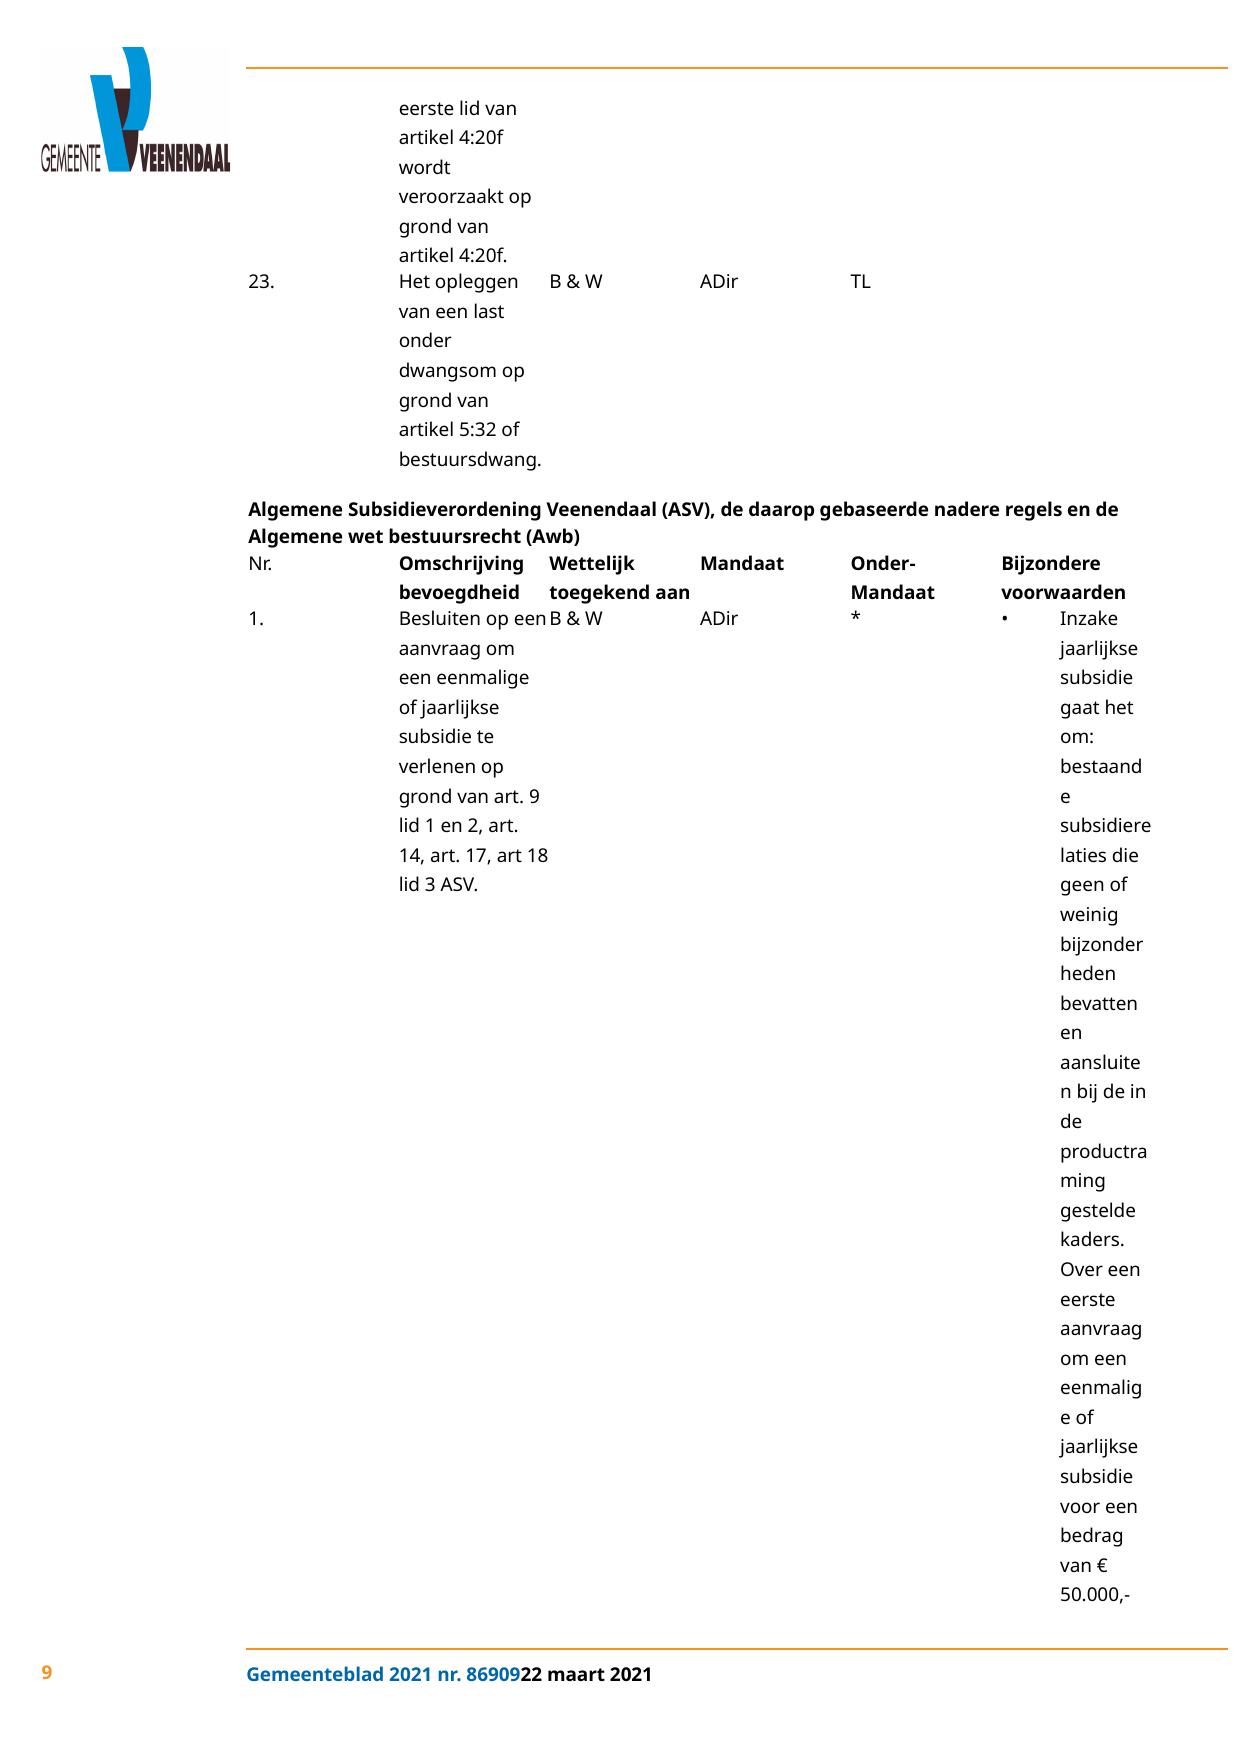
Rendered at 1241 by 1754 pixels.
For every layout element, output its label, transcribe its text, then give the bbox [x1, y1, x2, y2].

table_cell B & W [549, 269, 700, 472]
table_cell Besluiten op een aanvraag om een eenmalige of jaarlijkse subsidie te verlenen op grond van art. 9 lid 1 en 2, art. 14, art. 17, art 18 lid 3 ASV. [399, 605, 549, 1607]
table_cell Het opleggen van een last onder dwangsom op grond van artikel 5:32 of bestuursdwang. [399, 269, 549, 472]
table_header Mandaat [700, 550, 850, 605]
table_header Onder- Mandaat [850, 550, 1001, 605]
text Algemene Subsidieverordening Veenendaal (ASV), de daarop gebaseerde nadere regels en de Algemene wet bestuursrecht (Awb) [248, 496, 1152, 550]
table_cell ADir [700, 269, 850, 472]
table_cell B & W [549, 605, 700, 1607]
table_cell [248, 269, 398, 472]
table_header Omschrijving bevoegdheid [399, 550, 549, 605]
table_cell [700, 95, 850, 268]
table_cell [850, 95, 1001, 268]
table_cell ADir [700, 605, 850, 1607]
table_cell [1001, 95, 1152, 268]
table_cell * [850, 605, 1001, 1607]
table_cell Inzake jaarlijkse subsidie gaat het om: bestaande subsidierelaties die geen of weinig bijzonderheden bevatten en aansluiten bij de in de productraming gestelde kaders. Over een eerste aanvraag om een eenmalige of jaarlijkse subsidie voor een bedrag van € 50.000,- [1001, 605, 1152, 1607]
table_cell TL [850, 269, 1001, 472]
picture [123, 47, 231, 172]
table_header Nr. [248, 550, 398, 605]
table_cell [549, 95, 700, 268]
table_cell [248, 605, 398, 1607]
picture [41, 47, 130, 172]
table_header Bijzondere voorwaarden [1001, 550, 1152, 605]
table_cell [248, 95, 398, 268]
table_cell [1001, 269, 1152, 472]
table_cell eerste lid van artikel 4:20f wordt veroorzaakt op grond van artikel 4:20f. [399, 95, 549, 268]
table_header Wettelijk toegekend aan [549, 550, 700, 605]
